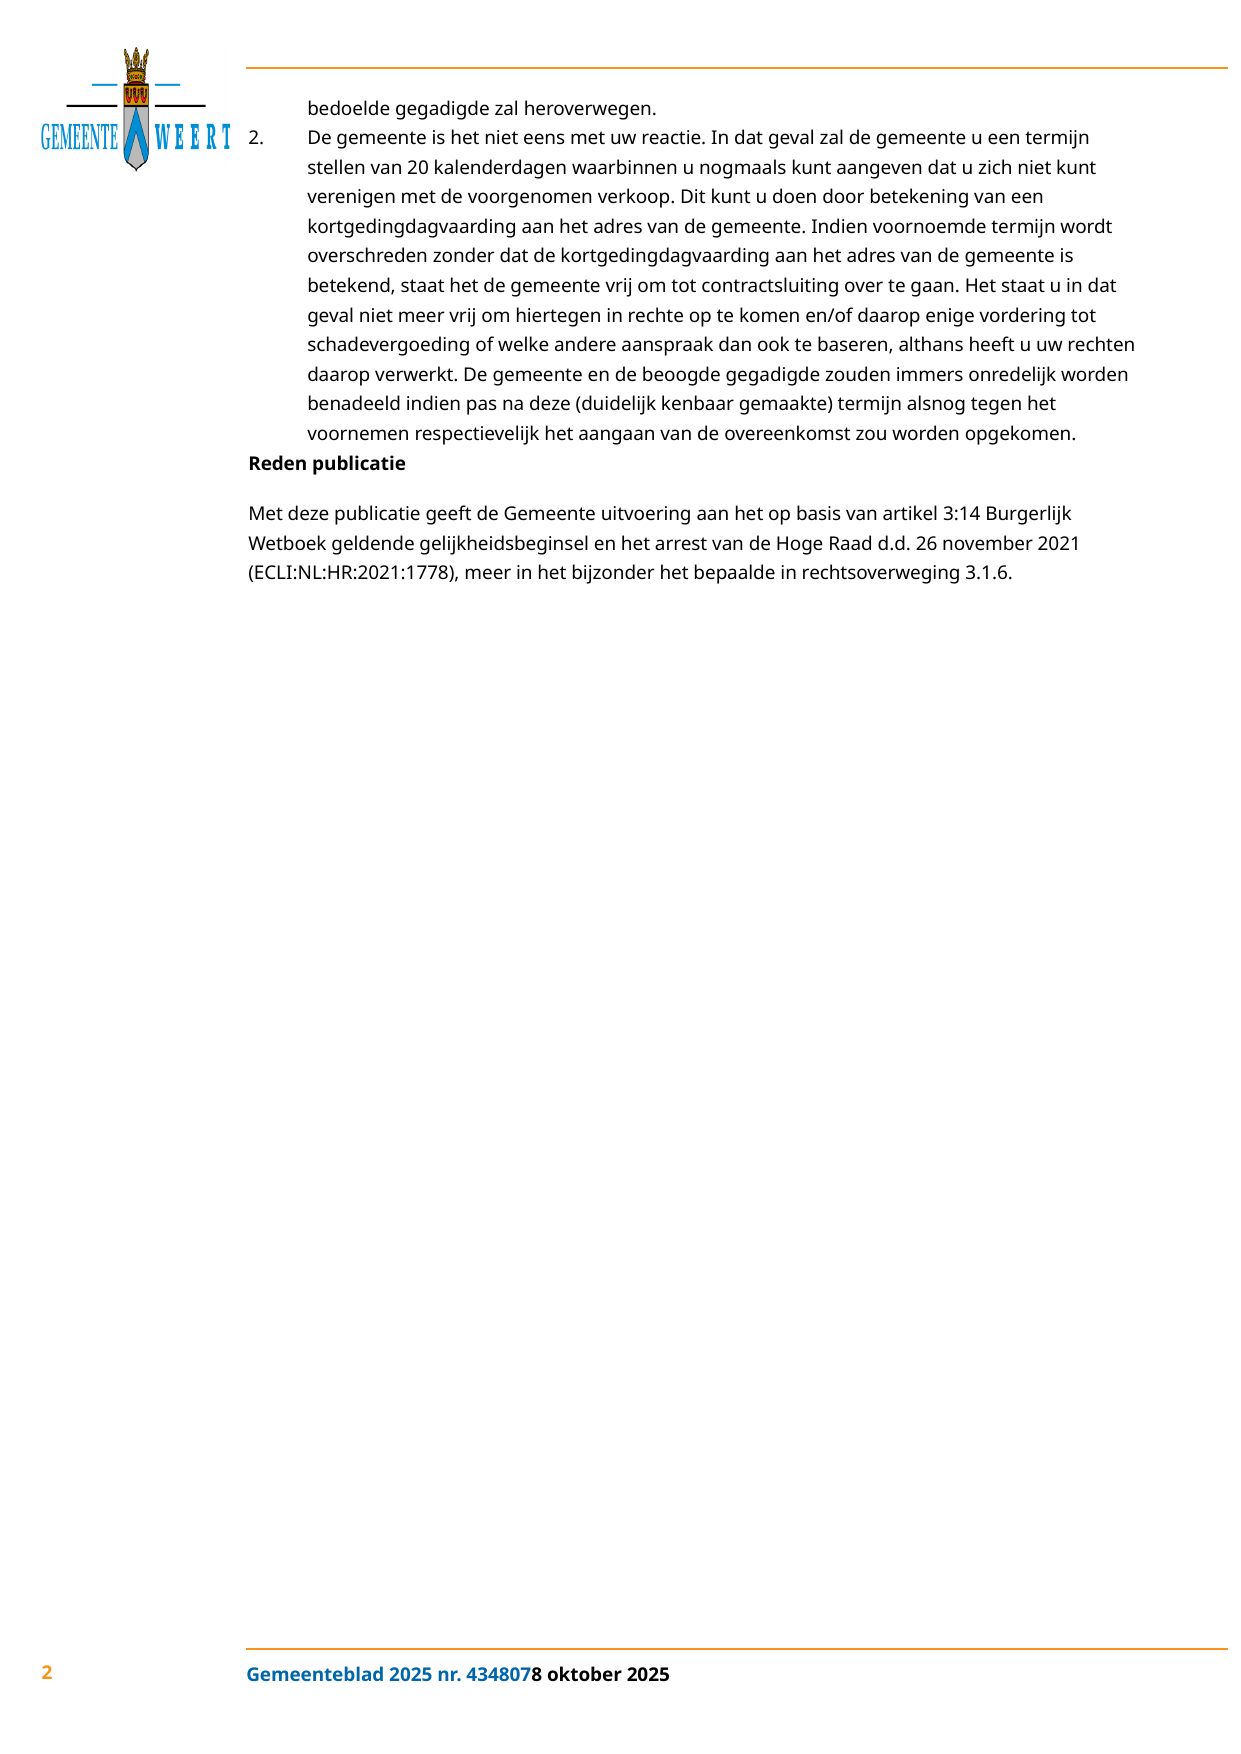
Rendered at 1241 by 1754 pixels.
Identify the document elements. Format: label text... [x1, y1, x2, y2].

text Met deze publicatie geeft de Gemeente uitvoering aan het op basis van artikel 3:14 Burgerlijk Wetboek geldende gelijkheidsbeginsel en het arrest van de Hoge Raad d.d. 26 november 2021 (ECLI:NL:HR:2021:1778), meer in het bijzonder het bepaalde in rechtsoverweging 3.1.6. [248, 500, 1152, 585]
list De gemeente is het niet eens met uw reactie. In dat geval zal de gemeente u een termijn stellen van 20 kalenderdagen waarbinnen u nogmaals kunt aangeven dat u zich niet kunt verenigen met de voorgenomen verkoop. Dit kunt u doen door betekening van een kortgedingdagvaarding aan het adres van de gemeente. Indien voornoemde termijn wordt overschreden zonder dat de kortgedingdagvaarding aan het adres van de gemeente is betekend, staat het de gemeente vrij om tot contractsluiting over te gaan. Het staat u in dat geval niet meer vrij om hiertegen in rechte op te komen en/of daarop enige vordering tot schadevergoeding of welke andere aanspraak dan ook te baseren, althans heeft u uw rechten daarop verwerkt. De gemeente en de beoogde gegadigde zouden immers onredelijk worden benadeeld indien pas na deze (duidelijk kenbaar gemaakte) termijn alsnog tegen het voornemen respectievelijk het aangaan van de overeenkomst zou worden opgekomen. [248, 124, 1152, 446]
picture [41, 47, 231, 172]
text Reden publicatie [248, 450, 1152, 476]
list bedoelde gegadigde zal heroverwegen. [248, 95, 1152, 121]
